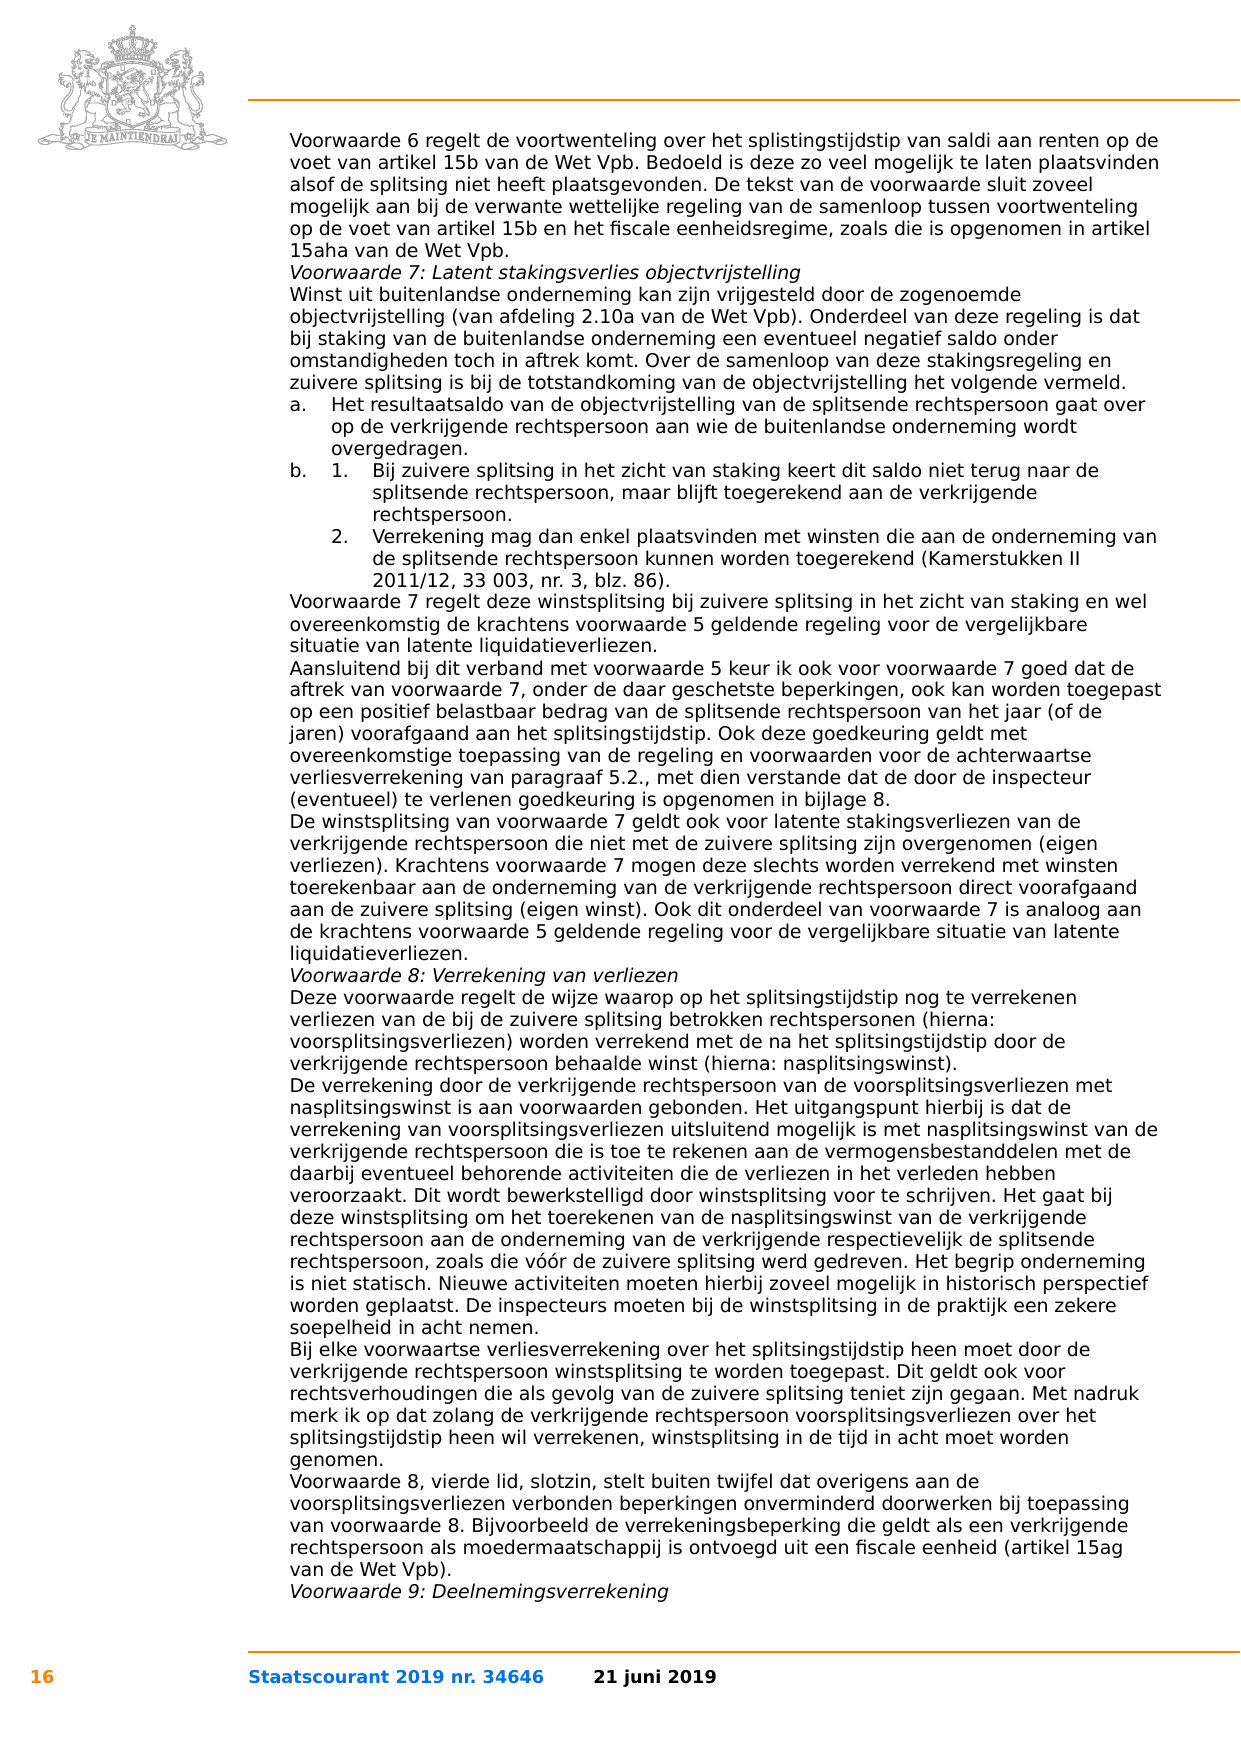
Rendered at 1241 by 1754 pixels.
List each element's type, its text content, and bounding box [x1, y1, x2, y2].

text Winst uit buitenlandse onderneming kan zijn vrijgesteld door de zogenoemde objectvrijstelling (van afdeling 2.10a van de Wet Vpb). Onderdeel van deze regeling is dat bij staking van de buitenlandse onderneming een eventueel negatief saldo onder omstandigheden toch in aftrek komt. Over de samenloop van deze stakingsregeling en zuivere splitsing is bij de totstandkoming van de objectvrijstelling het volgende vermeld. [289, 284, 1163, 394]
text De verrekening door de verkrijgende rechtspersoon van de voorsplitsingsverliezen met nasplitsingswinst is aan voorwaarden gebonden. Het uitgangspunt hierbij is dat de verrekening van voorsplitsingsverliezen uitsluitend mogelijk is met nasplitsingswinst van de verkrijgende rechtspersoon die is toe te rekenen aan de vermogensbestanddelen met de daarbij eventueel behorende activiteiten die de verliezen in het verleden hebben veroorzaakt. Dit wordt bewerkstelligd door winstsplitsing voor te schrijven. Het gaat bij deze winstsplitsing om het toerekenen van de nasplitsingswinst van de verkrijgende rechtspersoon aan de onderneming van de verkrijgende respectievelijk de splitsende rechtspersoon, zoals die vóór de zuivere splitsing werd gedreven. Het begrip onderneming is niet statisch. Nieuwe activiteiten moeten hierbij zoveel mogelijk in historisch perspectief worden geplaatst. De inspecteurs moeten bij de winstsplitsing in de praktijk een zekere soepelheid in acht nemen. [289, 1075, 1163, 1339]
text Voorwaarde 7: Latent stakingsverlies objectvrijstelling [289, 262, 1163, 284]
text Voorwaarde 9: Deelnemingsverrekening [289, 1581, 1163, 1602]
text Aansluitend bij dit verband met voorwaarde 5 keur ik ook voor voorwaarde 7 goed dat de aftrek van voorwaarde 7, onder de daar geschetste beperkingen, ook kan worden toegepast op een positief belastbaar bedrag van de splitsende rechtspersoon van het jaar (of de jaren) voorafgaand aan het splitsingstijdstip. Ook deze goedkeuring geldt met overeenkomstige toepassing van de regeling en voorwaarden voor de achterwaartse verliesverrekening van paragraaf 5.2., met dien verstande dat de door de inspecteur (eventueel) te verlenen goedkeuring is opgenomen in bijlage 8. [289, 657, 1163, 811]
text Voorwaarde 7 regelt deze winstsplitsing bij zuivere splitsing in het zicht van staking en wel overeenkomstig de krachtens voorwaarde 5 geldende regeling voor de vergelijkbare situatie van latente liquidatieverliezen. [289, 591, 1163, 657]
text 2. Verrekening mag dan enkel plaatsvinden met winsten die aan de onderneming van de splitsende rechtspersoon kunnen worden toegerekend (Kamerstukken II 2011/12, 33 003, nr. 3, blz. 86). [331, 526, 1163, 591]
text Voorwaarde 8, vierde lid, slotzin, stelt buiten twijfel dat overigens aan de voorsplitsingsverliezen verbonden beperkingen onverminderd doorwerken bij toepassing van voorwaarde 8. Bijvoorbeeld de verrekeningsbeperking die geldt als een verkrijgende rechtspersoon als moedermaatschappij is ontvoegd uit een fiscale eenheid (artikel 15ag van de Wet Vpb). [289, 1471, 1163, 1581]
text Deze voorwaarde regelt de wijze waarop op het splitsingstijdstip nog te verrekenen verliezen van de bij de zuivere splitsing betrokken rechtspersonen (hierna: voorsplitsingsverliezen) worden verrekend met de na het splitsingstijdstip door de verkrijgende rechtspersoon behaalde winst (hierna: nasplitsingswinst). [289, 987, 1163, 1075]
text De winstsplitsing van voorwaarde 7 geldt ook voor latente stakingsverliezen van de verkrijgende rechtspersoon die niet met de zuivere splitsing zijn overgenomen (eigen verliezen). Krachtens voorwaarde 7 mogen deze slechts worden verrekend met winsten toerekenbaar aan de onderneming van de verkrijgende rechtspersoon direct voorafgaand aan de zuivere splitsing (eigen winst). Ook dit onderdeel van voorwaarde 7 is analoog aan de krachtens voorwaarde 5 geldende regeling voor de vergelijkbare situatie van latente liquidatieverliezen. [289, 811, 1163, 965]
text b. 1. Bij zuivere splitsing in het zicht van staking keert dit saldo niet terug naar de splitsende rechtspersoon, maar blijft toegerekend aan de verkrijgende rechtspersoon. [289, 459, 1163, 526]
text Voorwaarde 8: Verrekening van verliezen [289, 965, 1163, 987]
text a. Het resultaatsaldo van de objectvrijstelling van de splitsende rechtspersoon gaat over op de verkrijgende rechtspersoon aan wie de buitenlandse onderneming wordt overgedragen. [289, 394, 1163, 459]
text Voorwaarde 6 regelt de voortwenteling over het splistingstijdstip van saldi aan renten op de voet van artikel 15b van de Wet Vpb. Bedoeld is deze zo veel mogelijk te laten plaatsvinden alsof de splitsing niet heeft plaatsgevonden. De tekst van de voorwaarde sluit zoveel mogelijk aan bij de verwante wettelijke regeling van de samenloop tussen voortwenteling op de voet van artikel 15b en het fiscale eenheidsregime, zoals die is opgenomen in artikel 15aha van de Wet Vpb. [289, 130, 1163, 262]
text Bij elke voorwaartse verliesverrekening over het splitsingstijdstip heen moet door de verkrijgende rechtspersoon winstsplitsing te worden toegepast. Dit geldt ook voor rechtsverhoudingen die als gevolg van de zuivere splitsing teniet zijn gegaan. Met nadruk merk ik op dat zolang de verkrijgende rechtspersoon voorsplitsingsverliezen over het splitsingstijdstip heen wil verrekenen, winstsplitsing in de tijd in acht moet worden genomen. [289, 1339, 1163, 1471]
picture [38, 25, 227, 150]
